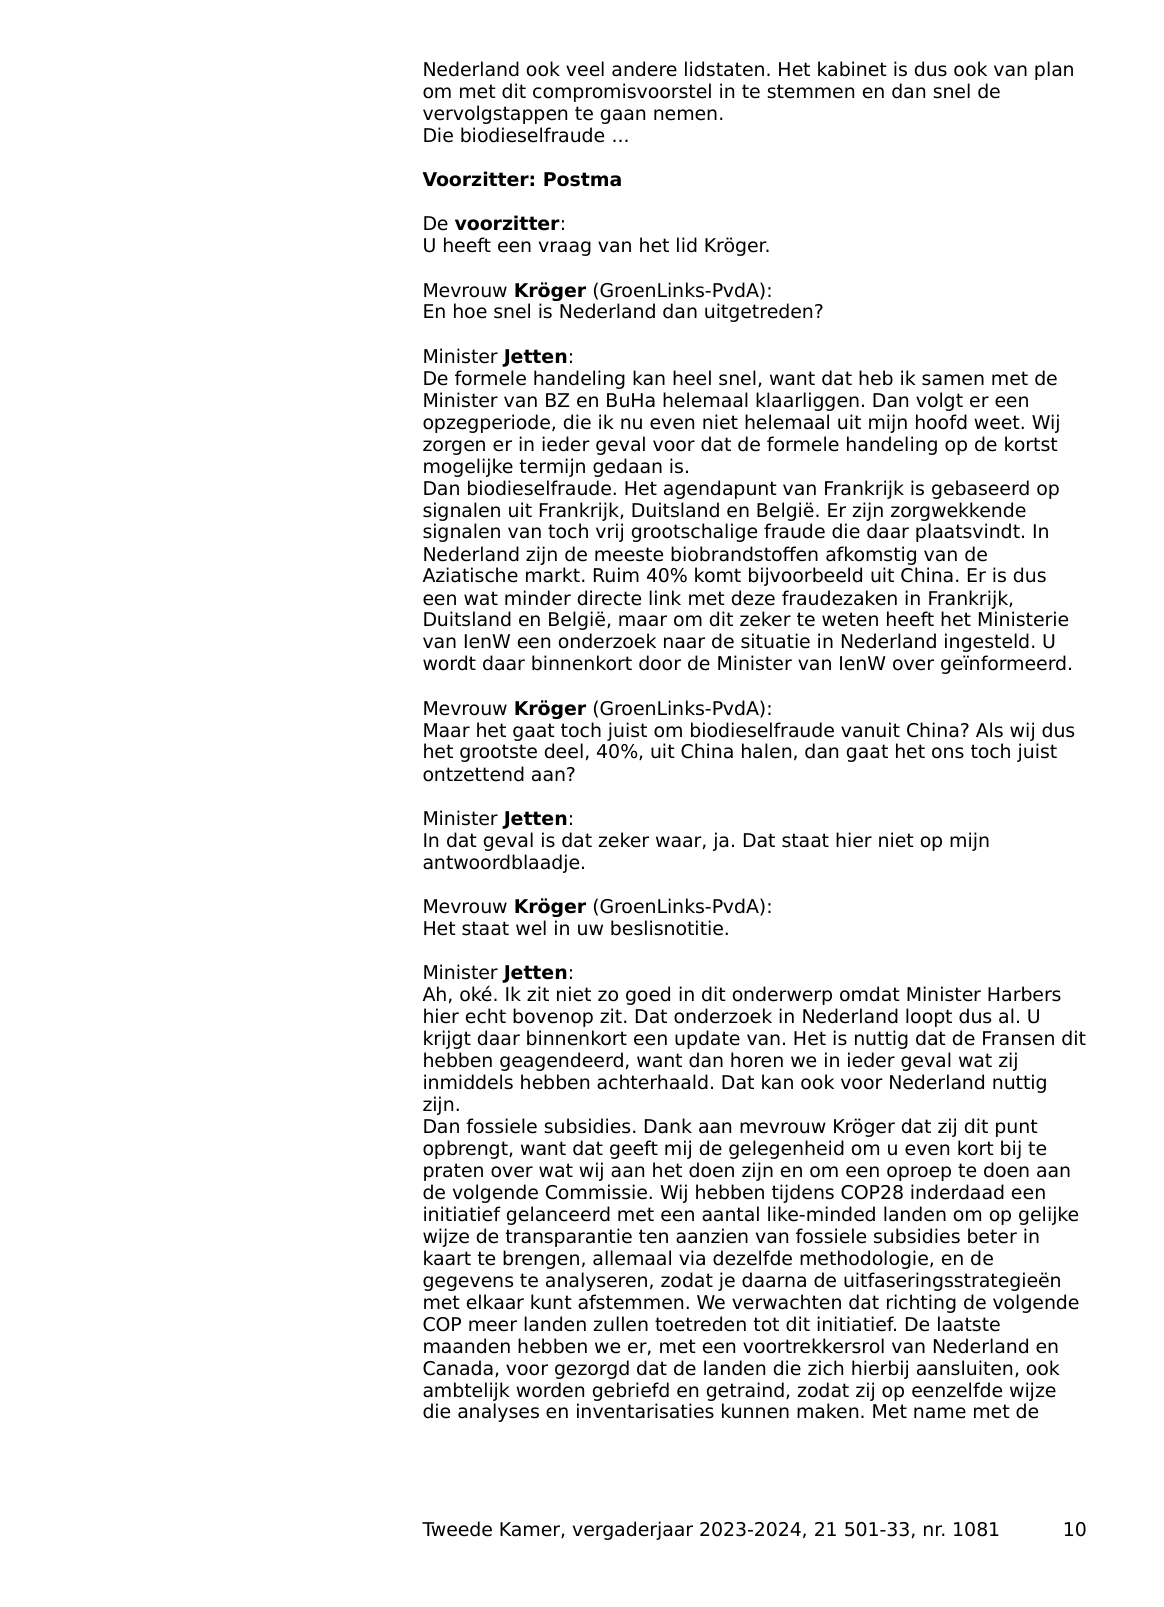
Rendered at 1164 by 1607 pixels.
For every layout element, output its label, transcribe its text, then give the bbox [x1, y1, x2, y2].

text In dat geval is dat zeker waar, ja. Dat staat hier niet op mijn antwoordblaadje. [422, 829, 1087, 873]
text En hoe snel is Nederland dan uitgetreden? [422, 301, 1087, 323]
text Nederland ook veel andere lidstaten. Het kabinet is dus ook van plan om met dit compromisvoorstel in te stemmen en dan snel de vervolgstappen te gaan nemen. [422, 59, 1087, 125]
text Mevrouw Kröger (GroenLinks-PvdA): [422, 896, 1087, 918]
text Die biodieselfraude ... [422, 125, 1087, 147]
text Dan biodieselfraude. Het agendapunt van Frankrijk is gebaseerd op signalen uit Frankrijk, Duitsland en België. Er zijn zorgwekkende signalen van toch vrij grootschalige fraude die daar plaatsvindt. In Nederland zijn de meeste biobrandstoffen afkomstig van de Aziatische markt. Ruim 40% komt bijvoorbeeld uit China. Er is dus een wat minder directe link met deze fraudezaken in Frankrijk, Duitsland en België, maar om dit zeker te weten heeft het Ministerie van IenW een onderzoek naar de situatie in Nederland ingesteld. U wordt daar binnenkort door de Minister van IenW over geïnformeerd. [422, 477, 1087, 675]
subtitle Voorzitter: Postma [422, 169, 1087, 191]
text U heeft een vraag van het lid Kröger. [422, 235, 1087, 257]
text Mevrouw Kröger (GroenLinks-PvdA): [422, 697, 1087, 719]
text Minister Jetten: [422, 346, 1087, 368]
text Mevrouw Kröger (GroenLinks-PvdA): [422, 279, 1087, 301]
text Het staat wel in uw beslisnotitie. [422, 918, 1087, 940]
text De voorzitter: [422, 213, 1087, 235]
text Maar het gaat toch juist om biodieselfraude vanuit China? Als wij dus het grootste deel, 40%, uit China halen, dan gaat het ons toch juist ontzettend aan? [422, 719, 1087, 785]
text Ah, oké. Ik zit niet zo goed in dit onderwerp omdat Minister Harbers hier echt bovenop zit. Dat onderzoek in Nederland loopt dus al. U krijgt daar binnenkort een update van. Het is nuttig dat de Fransen dit hebben geagendeerd, want dan horen we in ieder geval wat zij inmiddels hebben achterhaald. Dat kan ook voor Nederland nuttig zijn. [422, 984, 1087, 1116]
text Minister Jetten: [422, 808, 1087, 829]
text De formele handeling kan heel snel, want dat heb ik samen met de Minister van BZ en BuHa helemaal klaarliggen. Dan volgt er een opzegperiode, die ik nu even niet helemaal uit mijn hoofd weet. Wij zorgen er in ieder geval voor dat de formele handeling op de kortst mogelijke termijn gedaan is. [422, 368, 1087, 477]
text Minister Jetten: [422, 962, 1087, 984]
text Dan fossiele subsidies. Dank aan mevrouw Kröger dat zij dit punt opbrengt, want dat geeft mij de gelegenheid om u even kort bij te praten over wat wij aan het doen zijn en om een oproep te doen aan de volgende Commissie. Wij hebben tijdens COP28 inderdaad een initiatief gelanceerd met een aantal like-minded landen om op gelijke wijze de transparantie ten aanzien van fossiele subsidies beter in kaart te brengen, allemaal via dezelfde methodologie, en de gegevens te analyseren, zodat je daarna de uitfaseringsstrategieën met elkaar kunt afstemmen. We verwachten dat richting de volgende COP meer landen zullen toetreden tot dit initiatief. De laatste maanden hebben we er, met een voortrekkersrol van Nederland en Canada, voor gezorgd dat de landen die zich hierbij aansluiten, ook ambtelijk worden gebriefd en getraind, zodat zij op eenzelfde wijze die analyses en inventarisaties kunnen maken. Met name met de [422, 1116, 1087, 1423]
